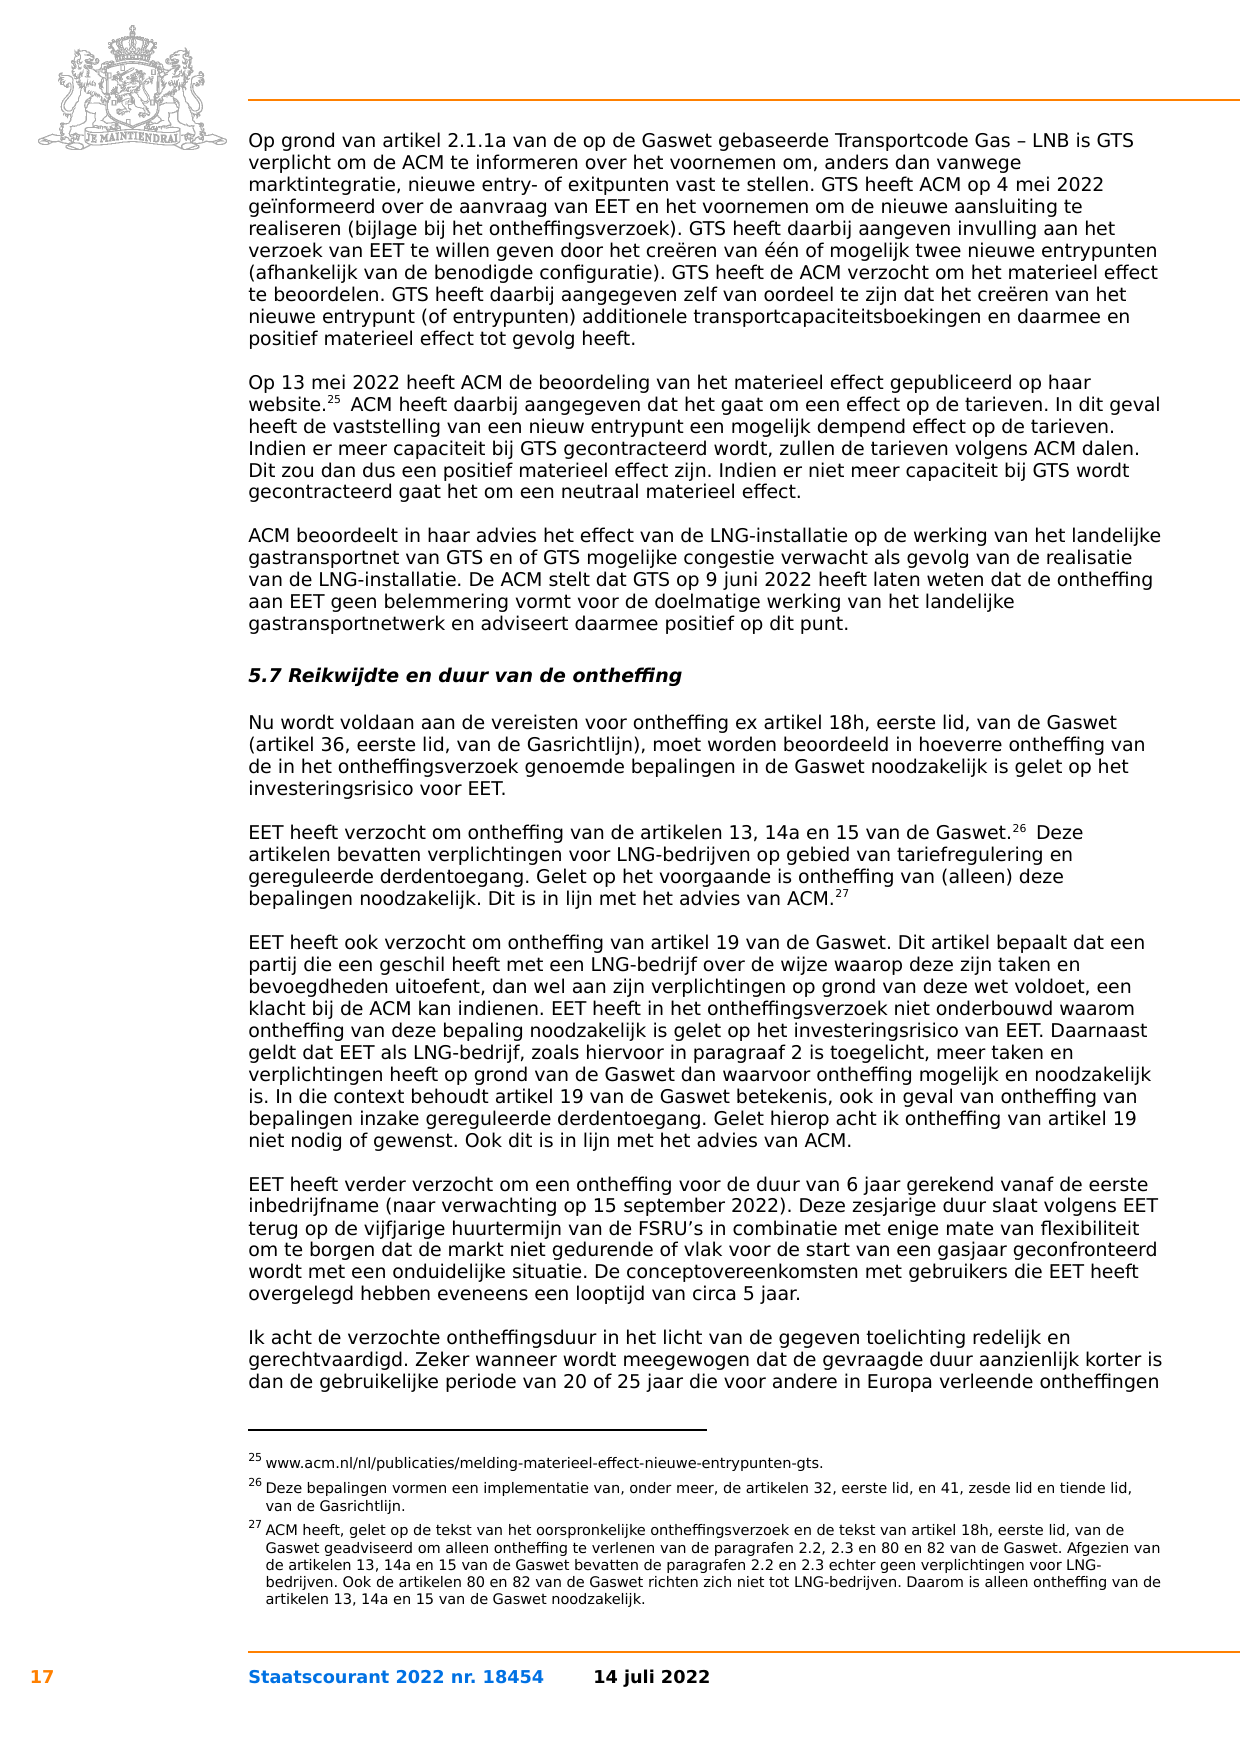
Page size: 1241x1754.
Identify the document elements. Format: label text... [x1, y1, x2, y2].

text EET heeft verder verzocht om een ontheffing voor de duur van 6 jaar gerekend vanaf de eerste inbedrijfname (naar verwachting op 15 september 2022). Deze zesjarige duur slaat volgens EET terug op de vijfjarige huurtermijn van de FSRU’s in combinatie met enige mate van flexibiliteit om te borgen dat de markt niet gedurende of vlak voor de start van een gasjaar geconfronteerd wordt met een onduidelijke situatie. De conceptovereenkomsten met gebruikers die EET heeft overgelegd hebben eveneens een looptijd van circa 5 jaar. [248, 1173, 1163, 1305]
text ACM heeft, gelet op de tekst van het oorspronkelijke ontheffingsverzoek en de tekst van artikel 18h, eerste lid, van de Gaswet geadviseerd om alleen ontheffing te verlenen van de paragrafen 2.2, 2.3 en 80 en 82 van de Gaswet. Afgezien van de artikelen 13, 14a en 15 van de Gaswet bevatten de paragrafen 2.2 en 2.3 echter geen verplichtingen voor LNG-bedrijven. Ook de artikelen 80 en 82 van de Gaswet richten zich niet tot LNG-bedrijven. Daarom is alleen ontheffing van de artikelen 13, 14a en 15 van de Gaswet noodzakelijk. [248, 1518, 1163, 1608]
text Deze bepalingen vormen een implementatie van, onder meer, de artikelen 32, eerste lid, en 41, zesde lid en tiende lid, van de Gasrichtlijn. [248, 1476, 1163, 1515]
text Ik acht de verzochte ontheffingsduur in het licht van de gegeven toelichting redelijk en gerechtvaardigd. Zeker wanneer wordt meegewogen dat de gevraagde duur aanzienlijk korter is dan de gebruikelijke periode van 20 of 25 jaar die voor andere in Europa verleende ontheffingen [248, 1327, 1163, 1393]
text EET heeft ook verzocht om ontheffing van artikel 19 van de Gaswet. Dit artikel bepaalt dat een partij die een geschil heeft met een LNG-bedrijf over de wijze waarop deze zijn taken en bevoegdheden uitoefent, dan wel aan zijn verplichtingen op grond van deze wet voldoet, een klacht bij de ACM kan indienen. EET heeft in het ontheffingsverzoek niet onderbouwd waarom ontheffing van deze bepaling noodzakelijk is gelet op het investeringsrisico van EET. Daarnaast geldt dat EET als LNG-bedrijf, zoals hiervoor in paragraaf 2 is toegelicht, meer taken en verplichtingen heeft op grond van de Gaswet dan waarvoor ontheffing mogelijk en noodzakelijk is. In die context behoudt artikel 19 van de Gaswet betekenis, ook in geval van ontheffing van bepalingen inzake gereguleerde derdentoegang. Gelet hierop acht ik ontheffing van artikel 19 niet nodig of gewenst. Ook dit is in lijn met het advies van ACM. [248, 932, 1163, 1152]
picture [38, 25, 227, 150]
text ACM beoordeelt in haar advies het effect van de LNG-installatie op de werking van het landelijke gastransportnet van GTS en of GTS mogelijke congestie verwacht als gevolg van de realisatie van de LNG-installatie. De ACM stelt dat GTS op 9 juni 2022 heeft laten weten dat de ontheffing aan EET geen belemmering vormt voor de doelmatige werking van het landelijke gastransportnetwerk en adviseert daarmee positief op dit punt. [248, 525, 1163, 635]
text www.acm.nl/nl/publicaties/melding-materieel-effect-nieuwe-entrypunten-gts. [248, 1451, 1163, 1473]
text Op 13 mei 2022 heeft ACM de beoordeling van het materieel effect gepubliceerd op haar website. ACM heeft daarbij aangegeven dat het gaat om een effect op de tarieven. In dit geval heeft de vaststelling van een nieuw entrypunt een mogelijk dempend effect op de tarieven. Indien er meer capaciteit bij GTS gecontracteerd wordt, zullen de tarieven volgens ACM dalen. Dit zou dan dus een positief materieel effect zijn. Indien er niet meer capaciteit bij GTS wordt gecontracteerd gaat het om een neutraal materieel effect. [248, 372, 1163, 503]
text Nu wordt voldaan aan de vereisten voor ontheffing ex artikel 18h, eerste lid, van de Gaswet (artikel 36, eerste lid, van de Gasrichtlijn), moet worden beoordeeld in hoeverre ontheffing van de in het ontheffingsverzoek genoemde bepalingen in de Gaswet noodzakelijk is gelet op het investeringsrisico voor EET. [248, 712, 1163, 800]
subtitle 5.7 Reikwijdte en duur van de ontheffing [248, 665, 1163, 687]
text Op grond van artikel 2.1.1a van de op de Gaswet gebaseerde Transportcode Gas – LNB is GTS verplicht om de ACM te informeren over het voornemen om, anders dan vanwege marktintegratie, nieuwe entry- of exitpunten vast te stellen. GTS heeft ACM op 4 mei 2022 geïnformeerd over de aanvraag van EET en het voornemen om de nieuwe aansluiting te realiseren (bijlage bij het ontheffingsverzoek). GTS heeft daarbij aangeven invulling aan het verzoek van EET te willen geven door het creëren van één of mogelijk twee nieuwe entrypunten (afhankelijk van de benodigde configuratie). GTS heeft de ACM verzocht om het materieel effect te beoordelen. GTS heeft daarbij aangegeven zelf van oordeel te zijn dat het creëren van het nieuwe entrypunt (of entrypunten) additionele transportcapaciteitsboekingen en daarmee en positief materieel effect tot gevolg heeft. [248, 130, 1163, 350]
text EET heeft verzocht om ontheffing van de artikelen 13, 14a en 15 van de Gaswet. Deze artikelen bevatten verplichtingen voor LNG-bedrijven op gebied van tariefregulering en gereguleerde derdentoegang. Gelet op het voorgaande is ontheffing van (alleen) deze bepalingen noodzakelijk. Dit is in lijn met het advies van ACM. [248, 822, 1163, 910]
